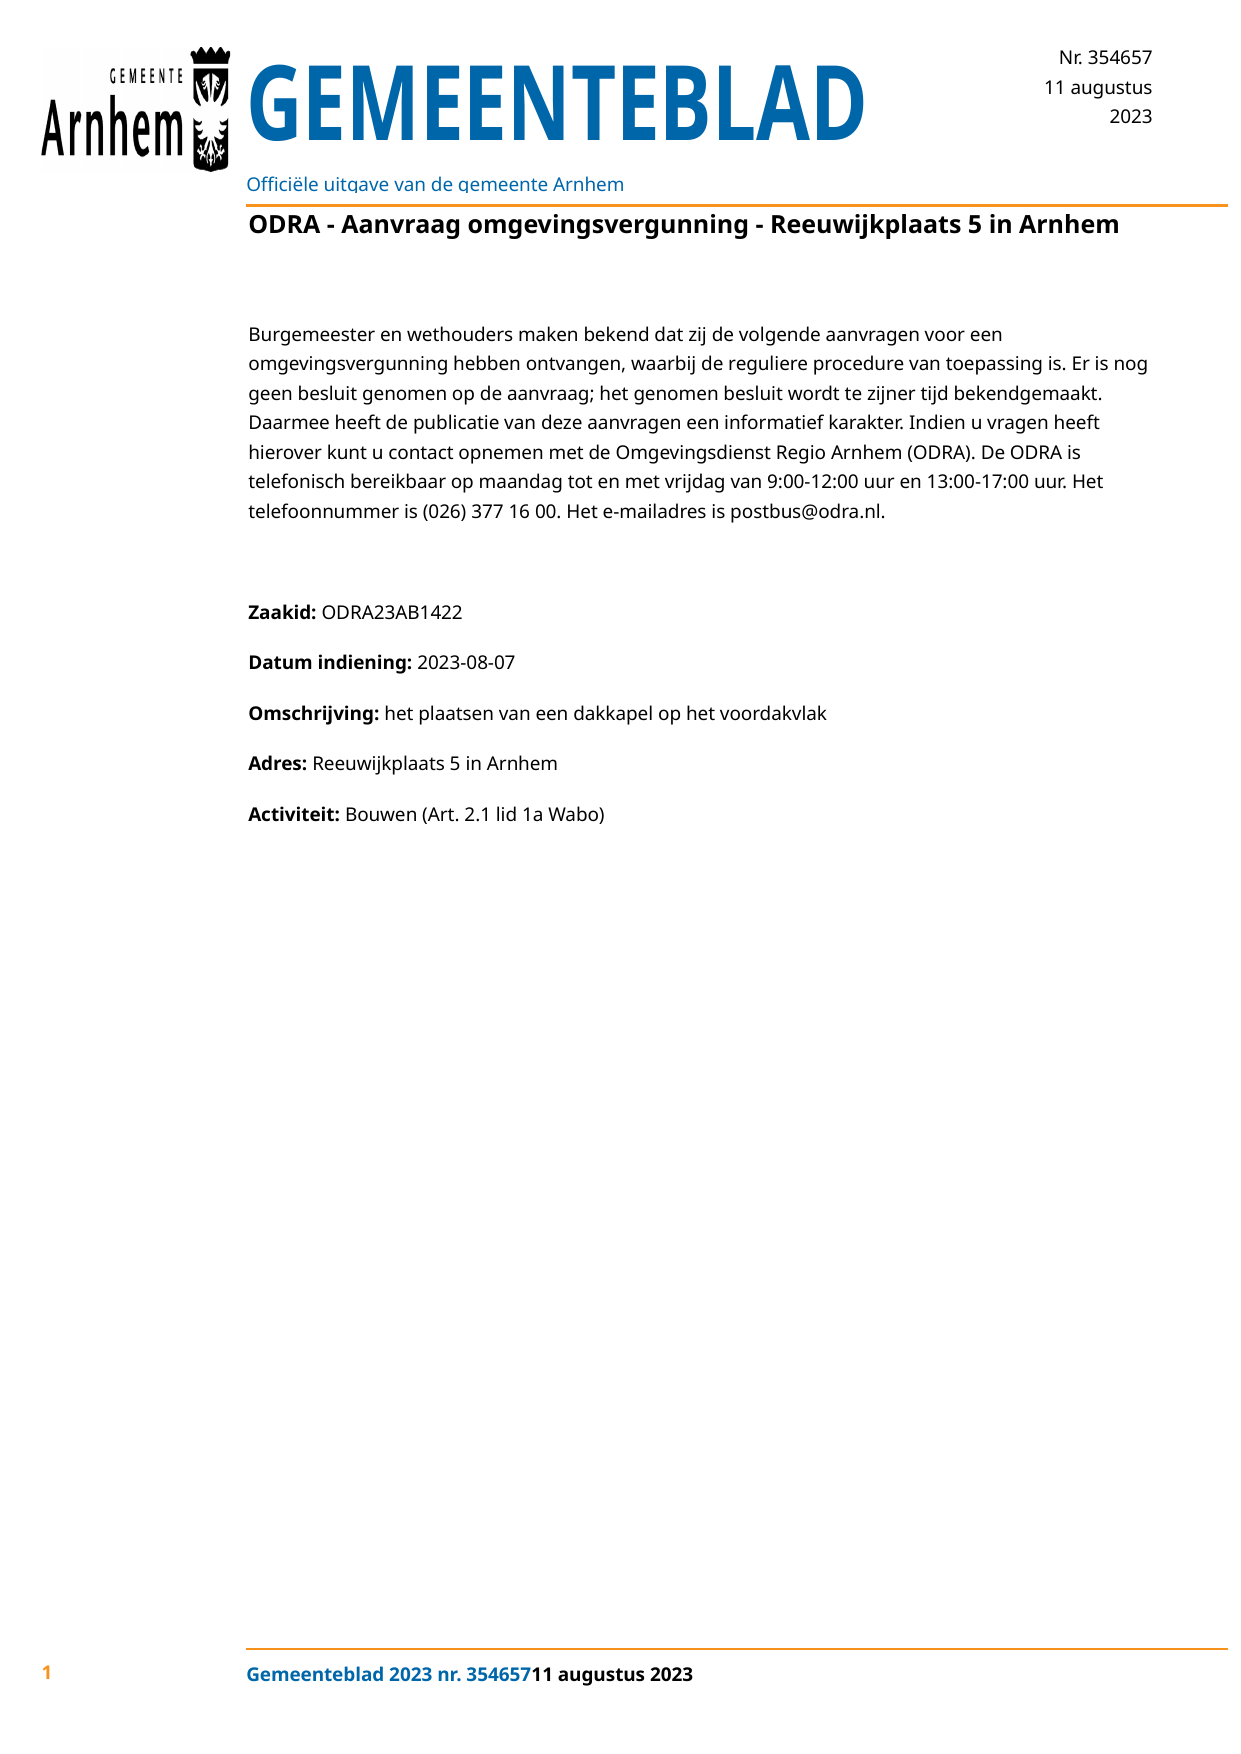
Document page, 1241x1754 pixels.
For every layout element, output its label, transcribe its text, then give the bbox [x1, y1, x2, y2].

text Datum indiening: 2023-08-07 [248, 649, 1152, 675]
text Zaakid: ODRA23AB1422 [248, 599, 1152, 625]
text Activiteit: Bouwen (Art. 2.1 lid 1a Wabo) [248, 801, 1152, 826]
picture [41, 47, 231, 172]
text Adres: Reeuwijkplaats 5 in Arnhem [248, 750, 1152, 776]
text ODRA - Aanvraag omgevingsvergunning - Reeuwijkplaats 5 in Arnhem [248, 207, 1152, 241]
text Omschrijving: het plaatsen van een dakkapel op het voordakvlak [248, 700, 1152, 726]
text Burgemeester en wethouders maken bekend dat zij de volgende aanvragen voor een omgevingsvergunning hebben ontvangen, waarbij de reguliere procedure van toepassing is. Er is nog geen besluit genomen op de aanvraag; het genomen besluit wordt te zijner tijd bekendgemaakt. Daarmee heeft de publicatie van deze aanvragen een informatief karakter. Indien u vragen heeft hierover kunt u contact opnemen met de Omgevingsdienst Regio Arnhem (ODRA). De ODRA is telefonisch bereikbaar op maandag tot en met vrijdag van 9:00-12:00 uur en 13:00-17:00 uur. Het telefoonnummer is (026) 377 16 00. Het e-mailadres is postbus@odra.nl. [248, 321, 1152, 524]
